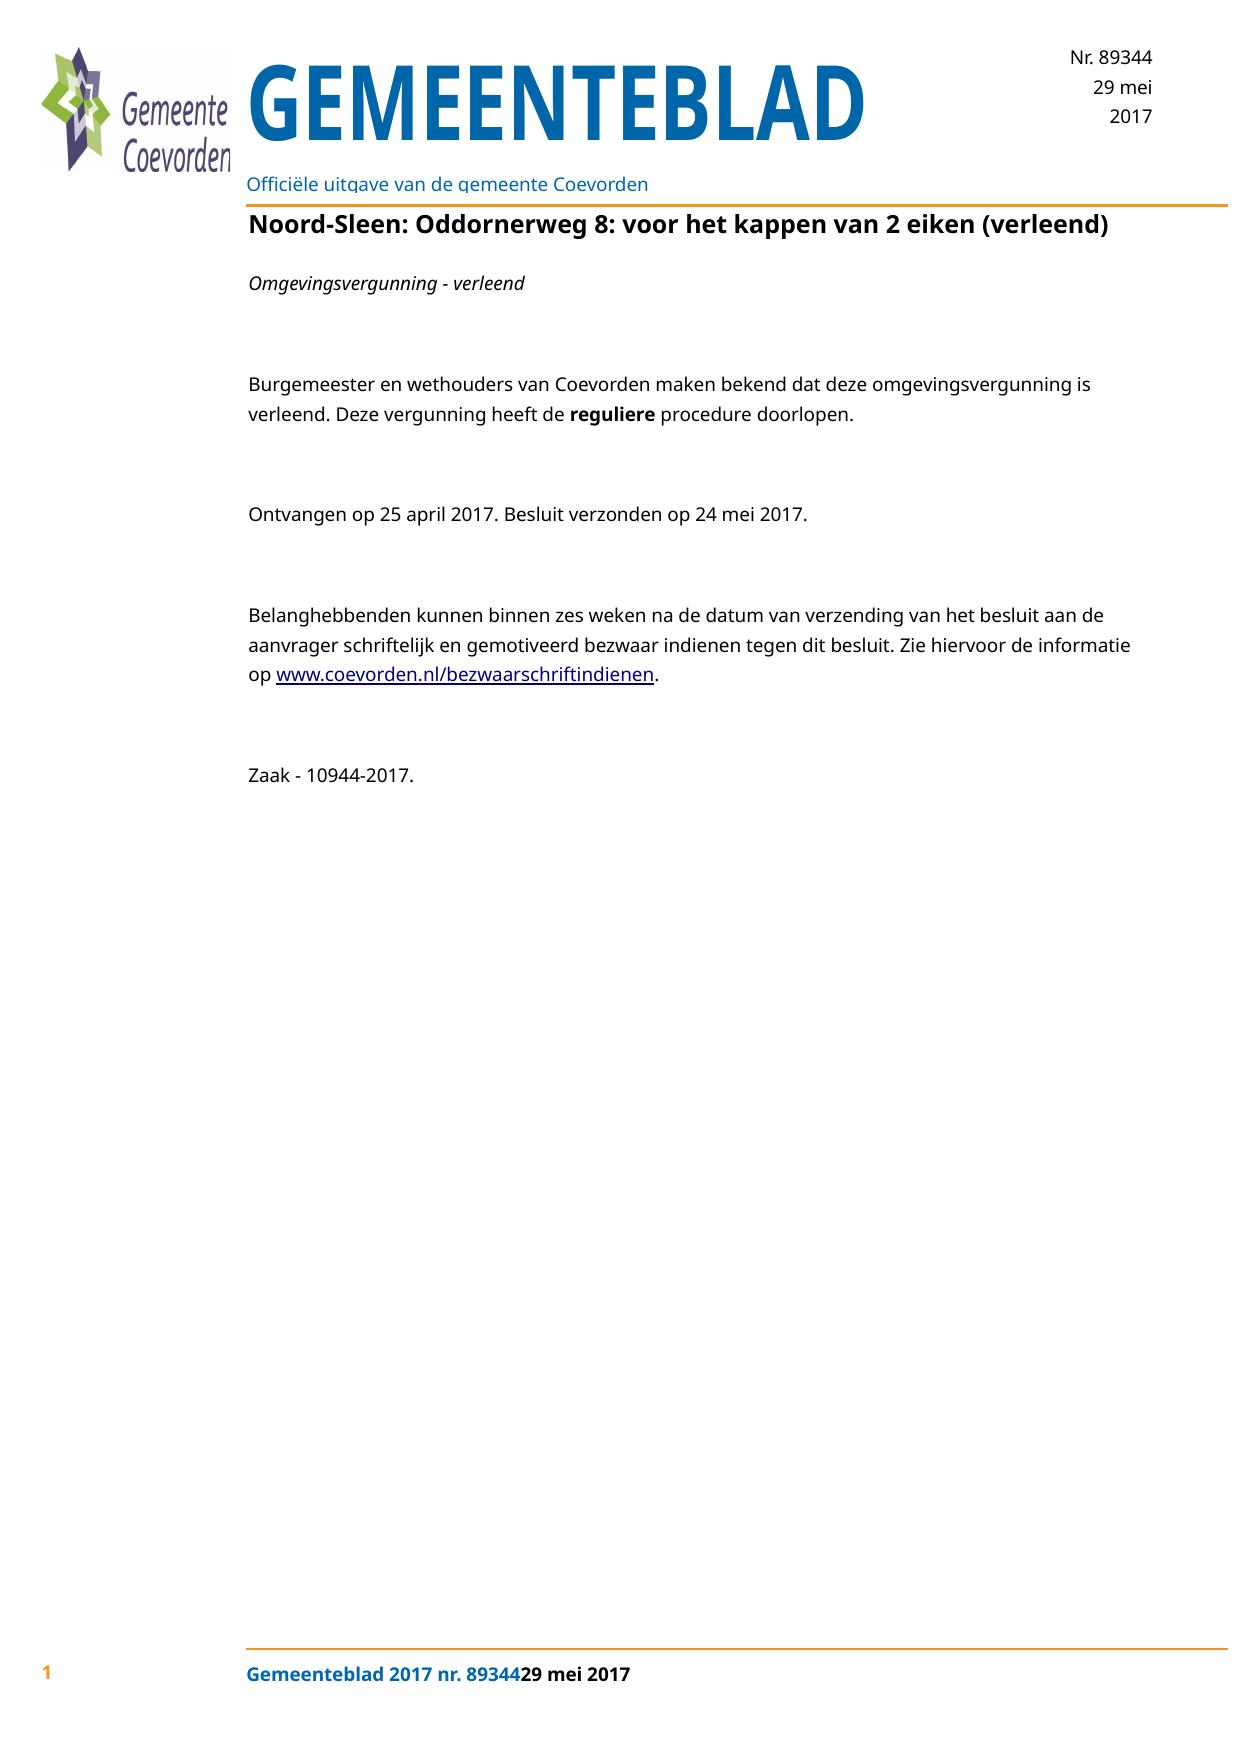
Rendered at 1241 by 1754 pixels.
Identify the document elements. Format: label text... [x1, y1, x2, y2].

text Burgemeester en wethouders van Coevorden maken bekend dat deze omgevingsvergunning is verleend. Deze vergunning heeft de reguliere procedure doorlopen. [248, 371, 1152, 426]
text Noord-Sleen: Oddornerweg 8: voor het kappen van 2 eiken (verleend) [248, 207, 1152, 241]
text Zaak - 10944-2017. [248, 762, 1152, 788]
text Omgevingsvergunning - verleend [248, 270, 1152, 296]
text Belanghebbenden kunnen binnen zes weken na de datum van verzending van het besluit aan de aanvrager schriftelijk en gemotiveerd bezwaar indienen tegen dit besluit. Zie hiervoor de informatie op www.coevorden.nl/bezwaarschriftindienen. [248, 602, 1152, 687]
text Ontvangen op 25 april 2017. Besluit verzonden op 24 mei 2017. [248, 502, 1152, 527]
picture [41, 47, 231, 172]
